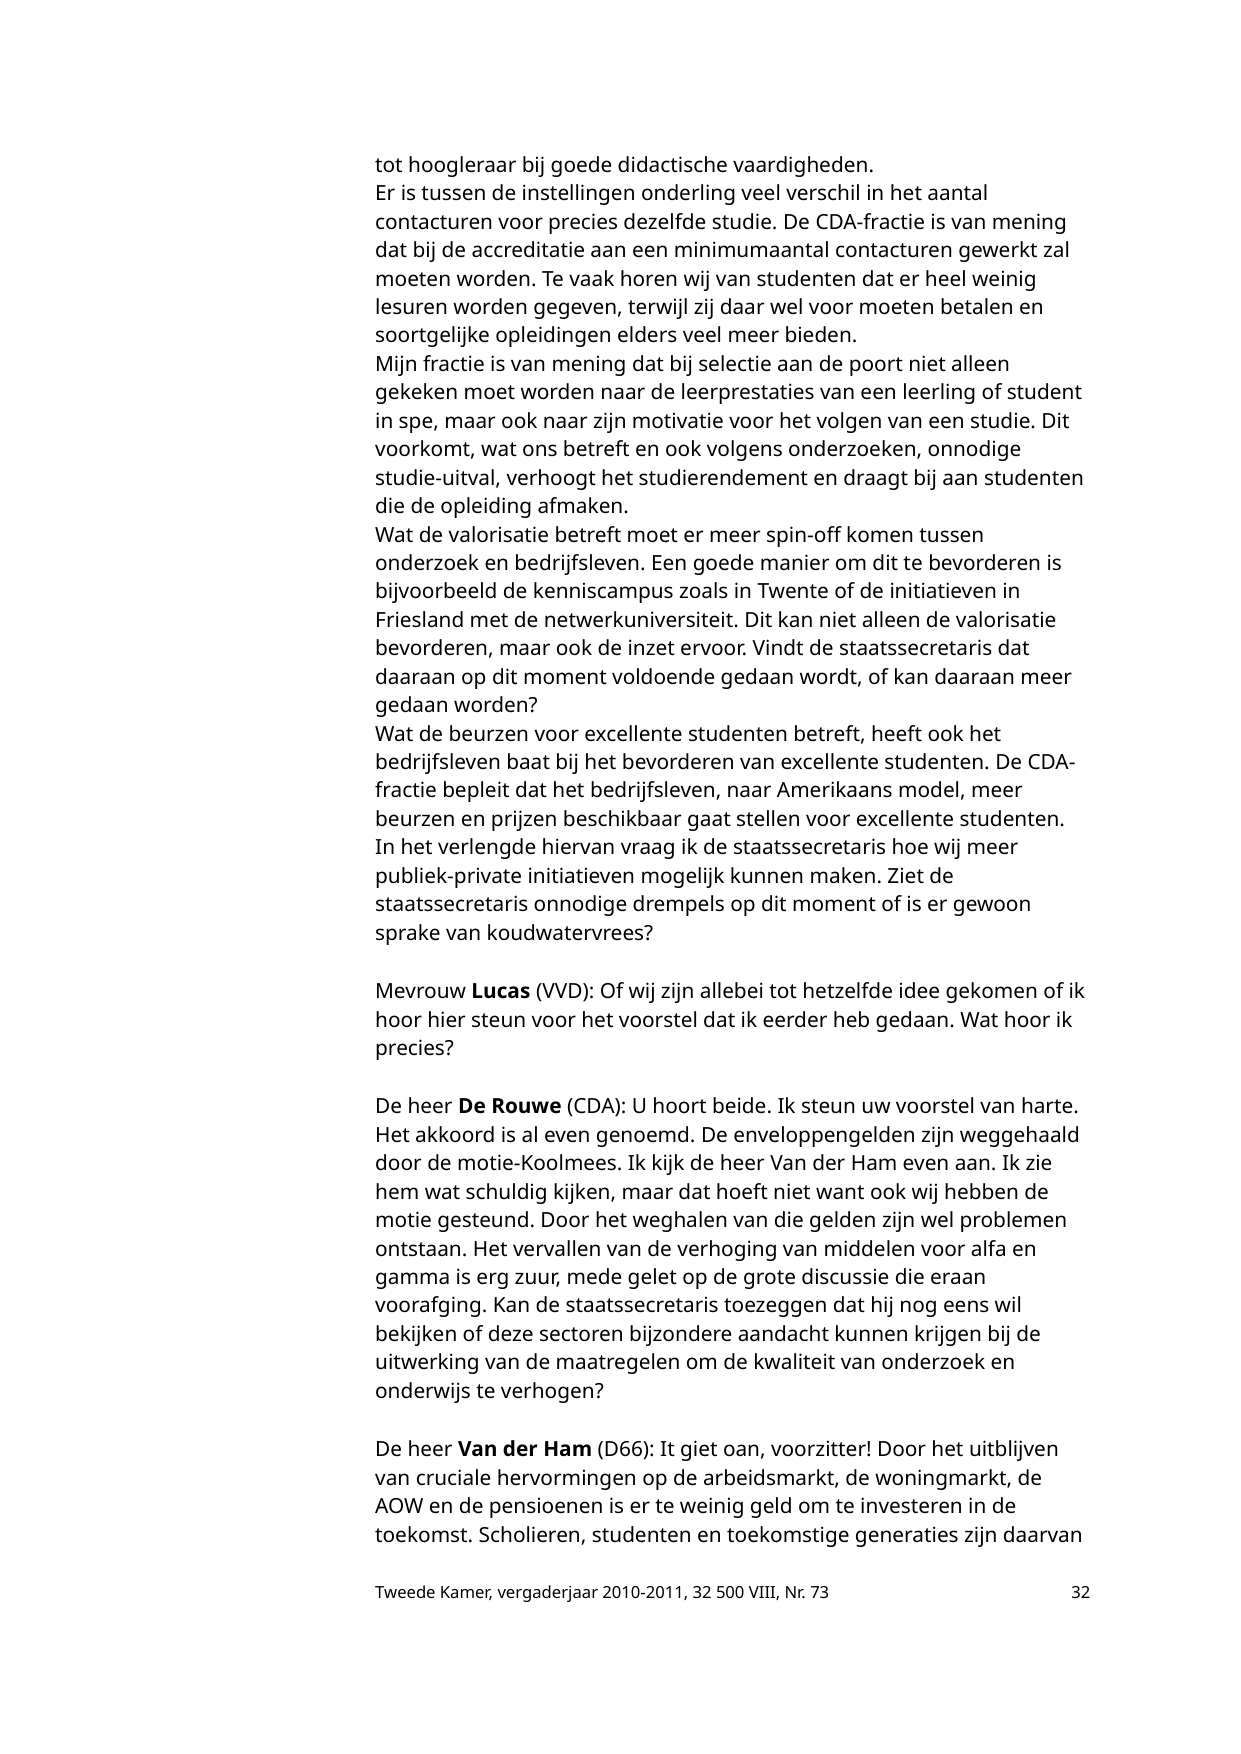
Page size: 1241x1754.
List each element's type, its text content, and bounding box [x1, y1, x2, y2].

text De heer Van der Ham (D66): It giet oan, voorzitter! Door het uitblijven van cruciale hervormingen op de arbeidsmarkt, de woningmarkt, de AOW en de pensioenen is er te weinig geld om te investeren in de toekomst. Scholieren, studenten en toekomstige generaties zijn daarvan [375, 1434, 1090, 1548]
text Het akkoord is al even genoemd. De enveloppengelden zijn weggehaald door de motie-Koolmees. Ik kijk de heer Van der Ham even aan. Ik zie hem wat schuldig kijken, maar dat hoeft niet want ook wij hebben de motie gesteund. Door het weghalen van die gelden zijn wel problemen ontstaan. Het vervallen van de verhoging van middelen voor alfa en gamma is erg zuur, mede gelet op de grote discussie die eraan voorafging. Kan de staatssecretaris toezeggen dat hij nog eens wil bekijken of deze sectoren bijzondere aandacht kunnen krijgen bij de uitwerking van de maatregelen om de kwaliteit van onderzoek en onderwijs te verhogen? [375, 1120, 1090, 1404]
text De heer De Rouwe (CDA): U hoort beide. Ik steun uw voorstel van harte. [375, 1092, 1090, 1120]
text tot hoogleraar bij goede didactische vaardigheden. [375, 150, 1090, 178]
text Wat de beurzen voor excellente studenten betreft, heeft ook het bedrijfsleven baat bij het bevorderen van excellente studenten. De CDA-fractie bepleit dat het bedrijfsleven, naar Amerikaans model, meer beurzen en prijzen beschikbaar gaat stellen voor excellente studenten. In het verlengde hiervan vraag ik de staatssecretaris hoe wij meer publiek-private initiatieven mogelijk kunnen maken. Ziet de staatssecretaris onnodige drempels op dit moment of is er gewoon sprake van koudwatervrees? [375, 719, 1090, 946]
text Er is tussen de instellingen onderling veel verschil in het aantal contacturen voor precies dezelfde studie. De CDA-fractie is van mening dat bij de accreditatie aan een minimumaantal contacturen gewerkt zal moeten worden. Te vaak horen wij van studenten dat er heel weinig lesuren worden gegeven, terwijl zij daar wel voor moeten betalen en soortgelijke opleidingen elders veel meer bieden. [375, 178, 1090, 349]
text Mijn fractie is van mening dat bij selectie aan de poort niet alleen gekeken moet worden naar de leerprestaties van een leerling of student in spe, maar ook naar zijn motivatie voor het volgen van een studie. Dit voorkomt, wat ons betreft en ook volgens onderzoeken, onnodige studie-uitval, verhoogt het studierendement en draagt bij aan studenten die de opleiding afmaken. [375, 349, 1090, 520]
text Wat de valorisatie betreft moet er meer spin-off komen tussen onderzoek en bedrijfsleven. Een goede manier om dit te bevorderen is bijvoorbeeld de kenniscampus zoals in Twente of de initiatieven in Friesland met de netwerkuniversiteit. Dit kan niet alleen de valorisatie bevorderen, maar ook de inzet ervoor. Vindt de staatssecretaris dat daaraan op dit moment voldoende gedaan wordt, of kan daaraan meer gedaan worden? [375, 520, 1090, 719]
text Mevrouw Lucas (VVD): Of wij zijn allebei tot hetzelfde idee gekomen of ik hoor hier steun voor het voorstel dat ik eerder heb gedaan. Wat hoor ik precies? [375, 976, 1090, 1062]
